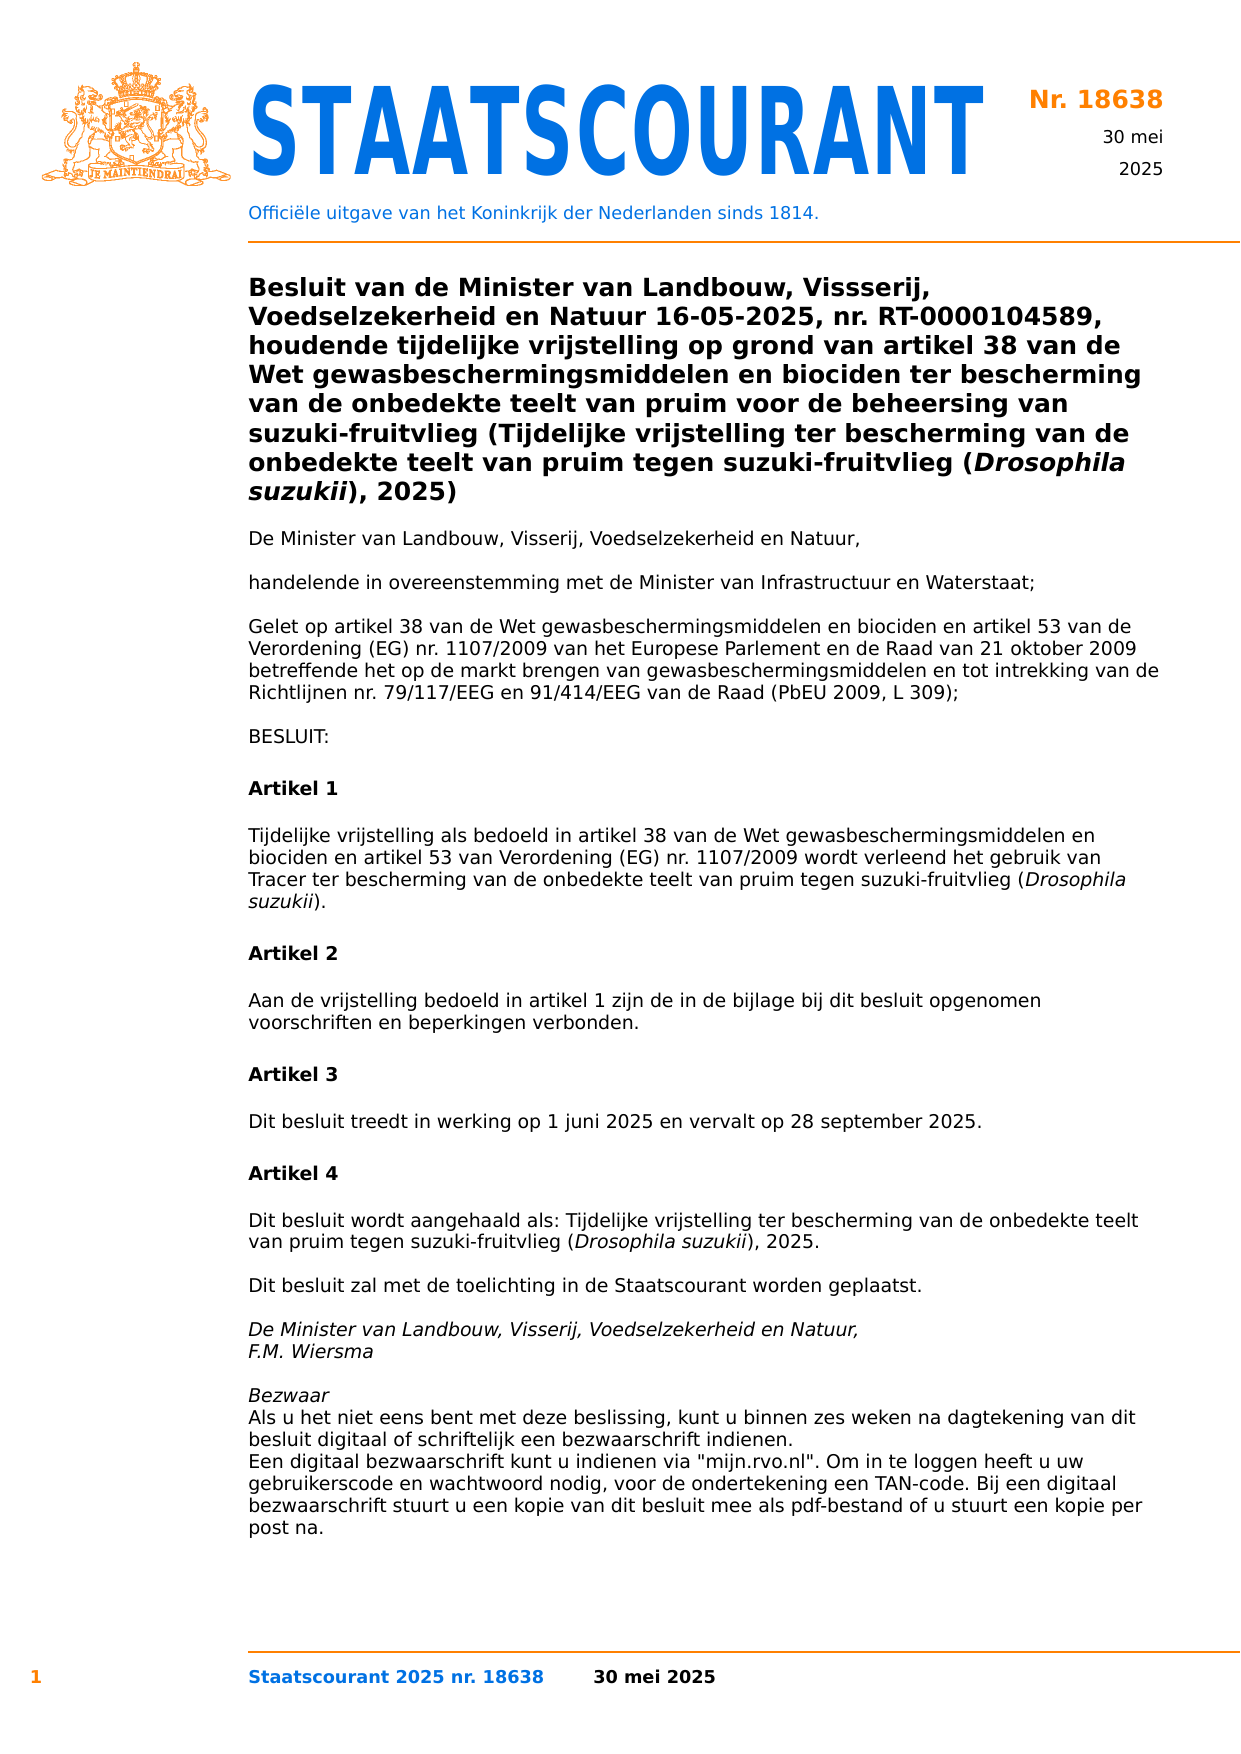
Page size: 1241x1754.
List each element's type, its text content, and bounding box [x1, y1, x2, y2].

text Een digitaal bezwaarschrift kunt u indienen via "mijn.rvo.nl". Om in te loggen heeft u uw gebruikerscode en wachtwoord nodig, voor de ondertekening een TAN-code. Bij een digitaal bezwaarschrift stuurt u een kopie van dit besluit mee als pdf-bestand of u stuurt een kopie per post na. [248, 1451, 1163, 1539]
table_header Nr. 18638 [998, 62, 1240, 121]
subtitle Artikel 4 [248, 1162, 1163, 1184]
text Dit besluit treedt in werking op 1 juni 2025 en vervalt op 28 september 2025. [248, 1111, 1163, 1132]
table_cell 30 mei [998, 121, 1240, 153]
text Als u het niet eens bent met deze beslissing, kunt u binnen zes weken na dagtekening van dit besluit digitaal of schriftelijk een bezwaarschrift indienen. [248, 1407, 1163, 1451]
text Aan de vrijstelling bedoeld in artikel 1 zijn de in de bijlage bij dit besluit opgenomen voorschriften en beperkingen verbonden. [248, 989, 1163, 1033]
text BESLUIT: [248, 726, 1163, 748]
text De Minister van Landbouw, Visserij, Voedselzekerheid en Natuur, [248, 528, 1163, 550]
subtitle Artikel 1 [248, 778, 1163, 800]
text Dit besluit wordt aangehaald als: Tijdelijke vrijstelling ter bescherming van de onbedekte teelt van pruim tegen suzuki-fruitvlieg (Drosophila suzukii), 2025. [248, 1209, 1163, 1253]
subtitle Artikel 2 [248, 943, 1163, 964]
text handelende in overeenstemming met de Minister van Infrastructuur en Waterstaat; [248, 572, 1163, 594]
table_cell Officiële uitgave van het Koninkrijk der Nederlanden sinds 1814. [248, 203, 1240, 241]
text De Minister van Landbouw, Visserij, Voedselzekerheid en Natuur, F.M. Wiersma [248, 1319, 1163, 1363]
picture [41, 62, 231, 186]
table_header STAATSCOURANT [248, 62, 998, 203]
table_cell 2025 [998, 153, 1240, 203]
table_header [25, 62, 248, 241]
subtitle Artikel 3 [248, 1063, 1163, 1086]
text Dit besluit zal met de toelichting in de Staatscourant worden geplaatst. [248, 1275, 1163, 1297]
text Tijdelijke vrijstelling als bedoeld in artikel 38 van de Wet gewasbeschermingsmiddelen en biociden en artikel 53 van Verordening (EG) nr. 1107/2009 wordt verleend het gebruik van Tracer ter bescherming van de onbedekte teelt van pruim tegen suzuki-fruitvlieg (Drosophila suzukii). [248, 825, 1163, 913]
subtitle Besluit van de Minister van Landbouw, Vissserij, Voedselzekerheid en Natuur 16-05-2025, nr. RT-0000104589, houdende tijdelijke vrijstelling op grond van artikel 38 van de Wet gewasbeschermingsmiddelen en biociden ter bescherming van de onbedekte teelt van pruim voor de beheersing van suzuki-fruitvlieg (Tijdelijke vrijstelling ter bescherming van de onbedekte teelt van pruim tegen suzuki-fruitvlieg (Drosophila suzukii), 2025) [248, 273, 1163, 506]
text Bezwaar [248, 1385, 1163, 1407]
text Gelet op artikel 38 van de Wet gewasbeschermingsmiddelen en biociden en artikel 53 van de Verordening (EG) nr. 1107/2009 van het Europese Parlement en de Raad van 21 oktober 2009 betreffende het op de markt brengen van gewasbeschermingsmiddelen en tot intrekking van de Richtlijnen nr. 79/117/EEG en 91/414/EEG van de Raad (PbEU 2009, L 309); [248, 616, 1163, 704]
